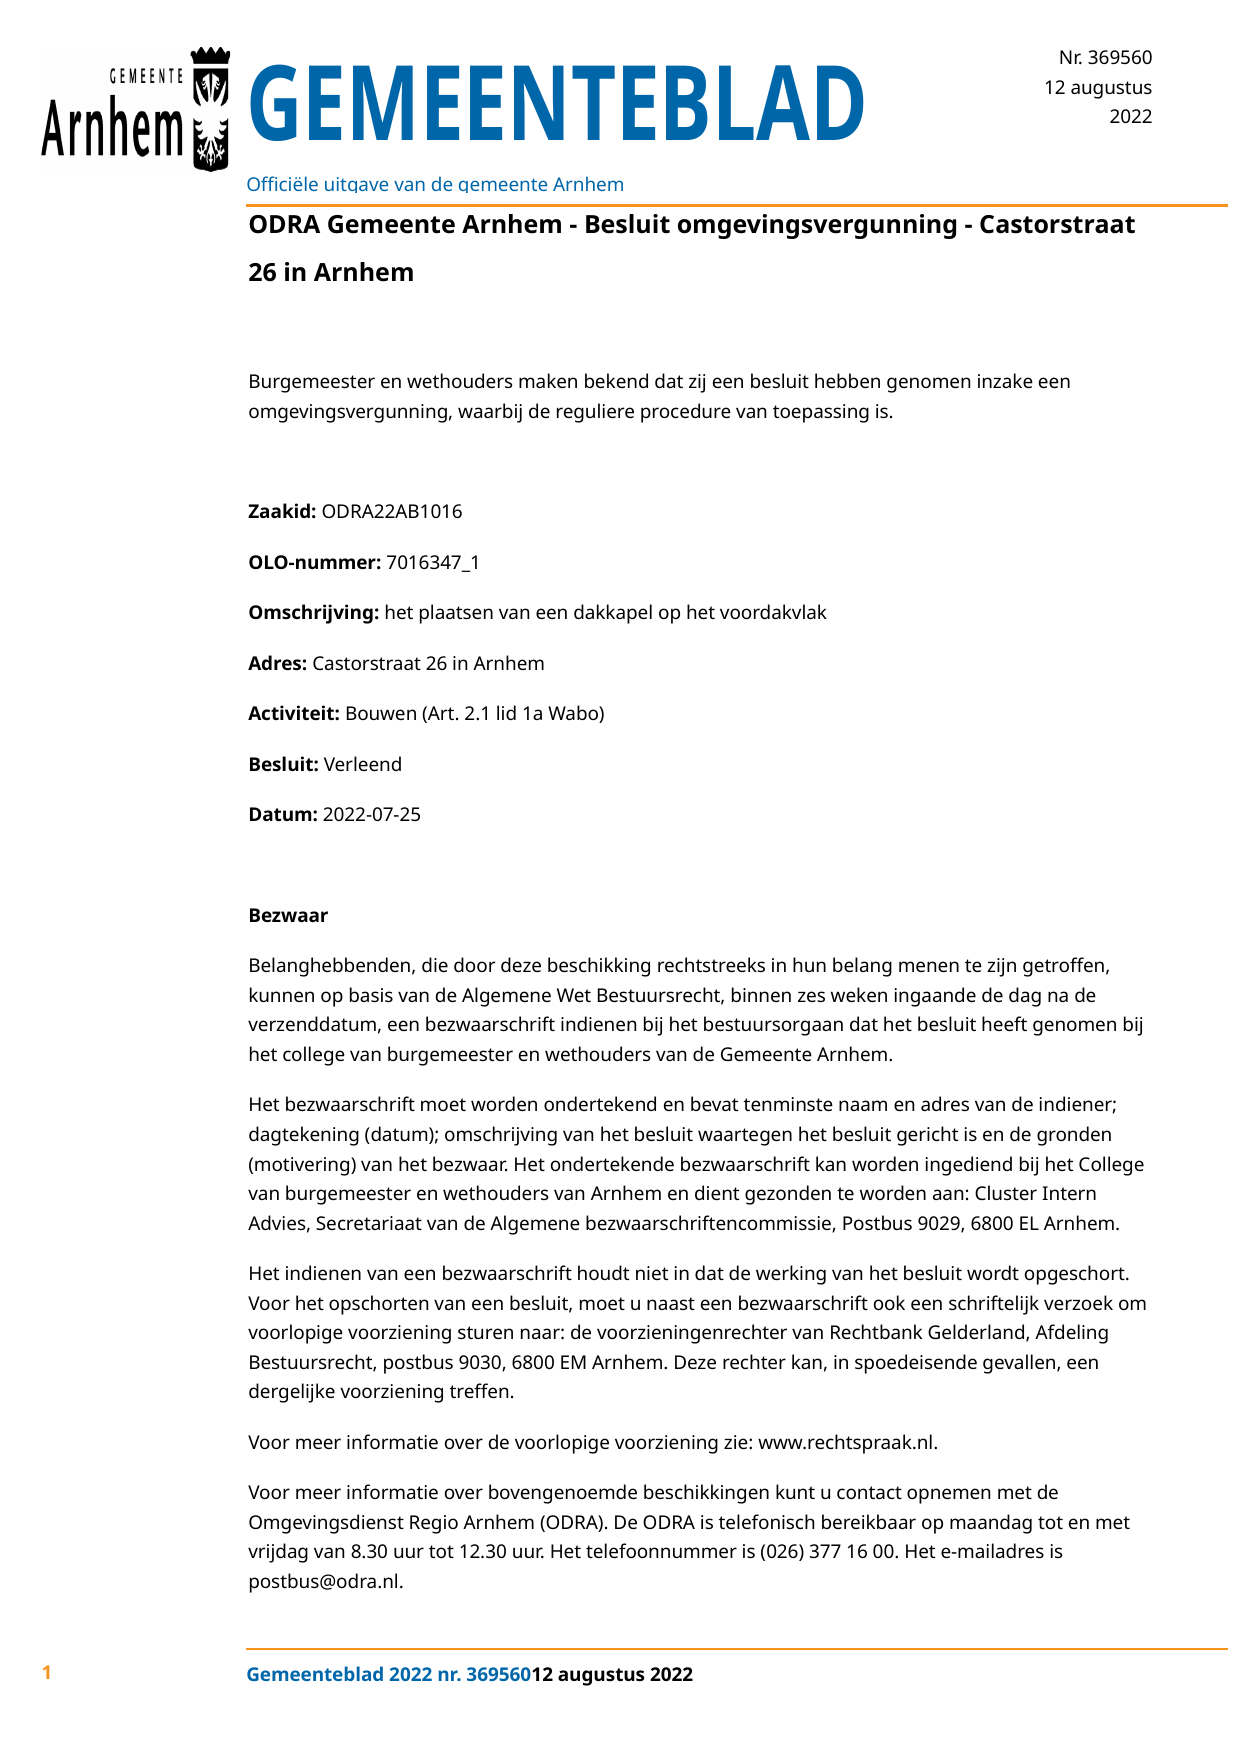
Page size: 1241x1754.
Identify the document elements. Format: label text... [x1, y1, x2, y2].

text Voor meer informatie over de voorlopige voorziening zie: www.rechtspraak.nl. [248, 1429, 1152, 1455]
picture [41, 47, 231, 172]
text Activiteit: Bouwen (Art. 2.1 lid 1a Wabo) [248, 700, 1152, 726]
text Zaakid: ODRA22AB1016 [248, 499, 1152, 524]
text Het indienen van een bezwaarschrift houdt niet in dat de werking van het besluit wordt opgeschort. Voor het opschorten van een besluit, moet u naast een bezwaarschrift ook een schriftelijk verzoek om voorlopige voorziening sturen naar: de voorzieningenrechter van Rechtbank Gelderland, Afdeling Bestuursrecht, postbus 9030, 6800 EM Arnhem. Deze rechter kan, in spoedeisende gevallen, een dergelijke voorziening treffen. [248, 1260, 1152, 1404]
text Het bezwaarschrift moet worden ondertekend en bevat tenminste naam en adres van de indiener; dagtekening (datum); omschrijving van het besluit waartegen het besluit gericht is en de gronden (motivering) van het bezwaar. Het ondertekende bezwaarschrift kan worden ingediend bij het College van burgemeester en wethouders van Arnhem en dient gezonden te worden aan: Cluster Intern Advies, Secretariaat van de Algemene bezwaarschriftencommissie, Postbus 9029, 6800 EL Arnhem. [248, 1092, 1152, 1236]
text Voor meer informatie over bovengenoemde beschikkingen kunt u contact opnemen met de Omgevingsdienst Regio Arnhem (ODRA). De ODRA is telefonisch bereikbaar op maandag tot en met vrijdag van 8.30 uur tot 12.30 uur. Het telefoonnummer is (026) 377 16 00. Het e-mailadres is postbus@odra.nl. [248, 1479, 1152, 1594]
text OLO-nummer: 7016347_1 [248, 549, 1152, 575]
text Belanghebbenden, die door deze beschikking rechtstreeks in hun belang menen te zijn getroffen, kunnen op basis van de Algemene Wet Bestuursrecht, binnen zes weken ingaande de dag na de verzenddatum, een bezwaarschrift indienen bij het bestuursorgaan dat het besluit heeft genomen bij het college van burgemeester en wethouders van de Gemeente Arnhem. [248, 952, 1152, 1067]
text Bezwaar [248, 902, 1152, 928]
text Besluit: Verleend [248, 751, 1152, 777]
text Datum: 2022-07-25 [248, 801, 1152, 827]
text Adres: Castorstraat 26 in Arnhem [248, 650, 1152, 676]
text ODRA Gemeente Arnhem - Besluit omgevingsvergunning - Castorstraat 26 in Arnhem [248, 207, 1152, 288]
text Burgemeester en wethouders maken bekend dat zij een besluit hebben genomen inzake een omgevingsvergunning, waarbij de reguliere procedure van toepassing is. [248, 368, 1152, 424]
text Omschrijving: het plaatsen van een dakkapel op het voordakvlak [248, 599, 1152, 625]
